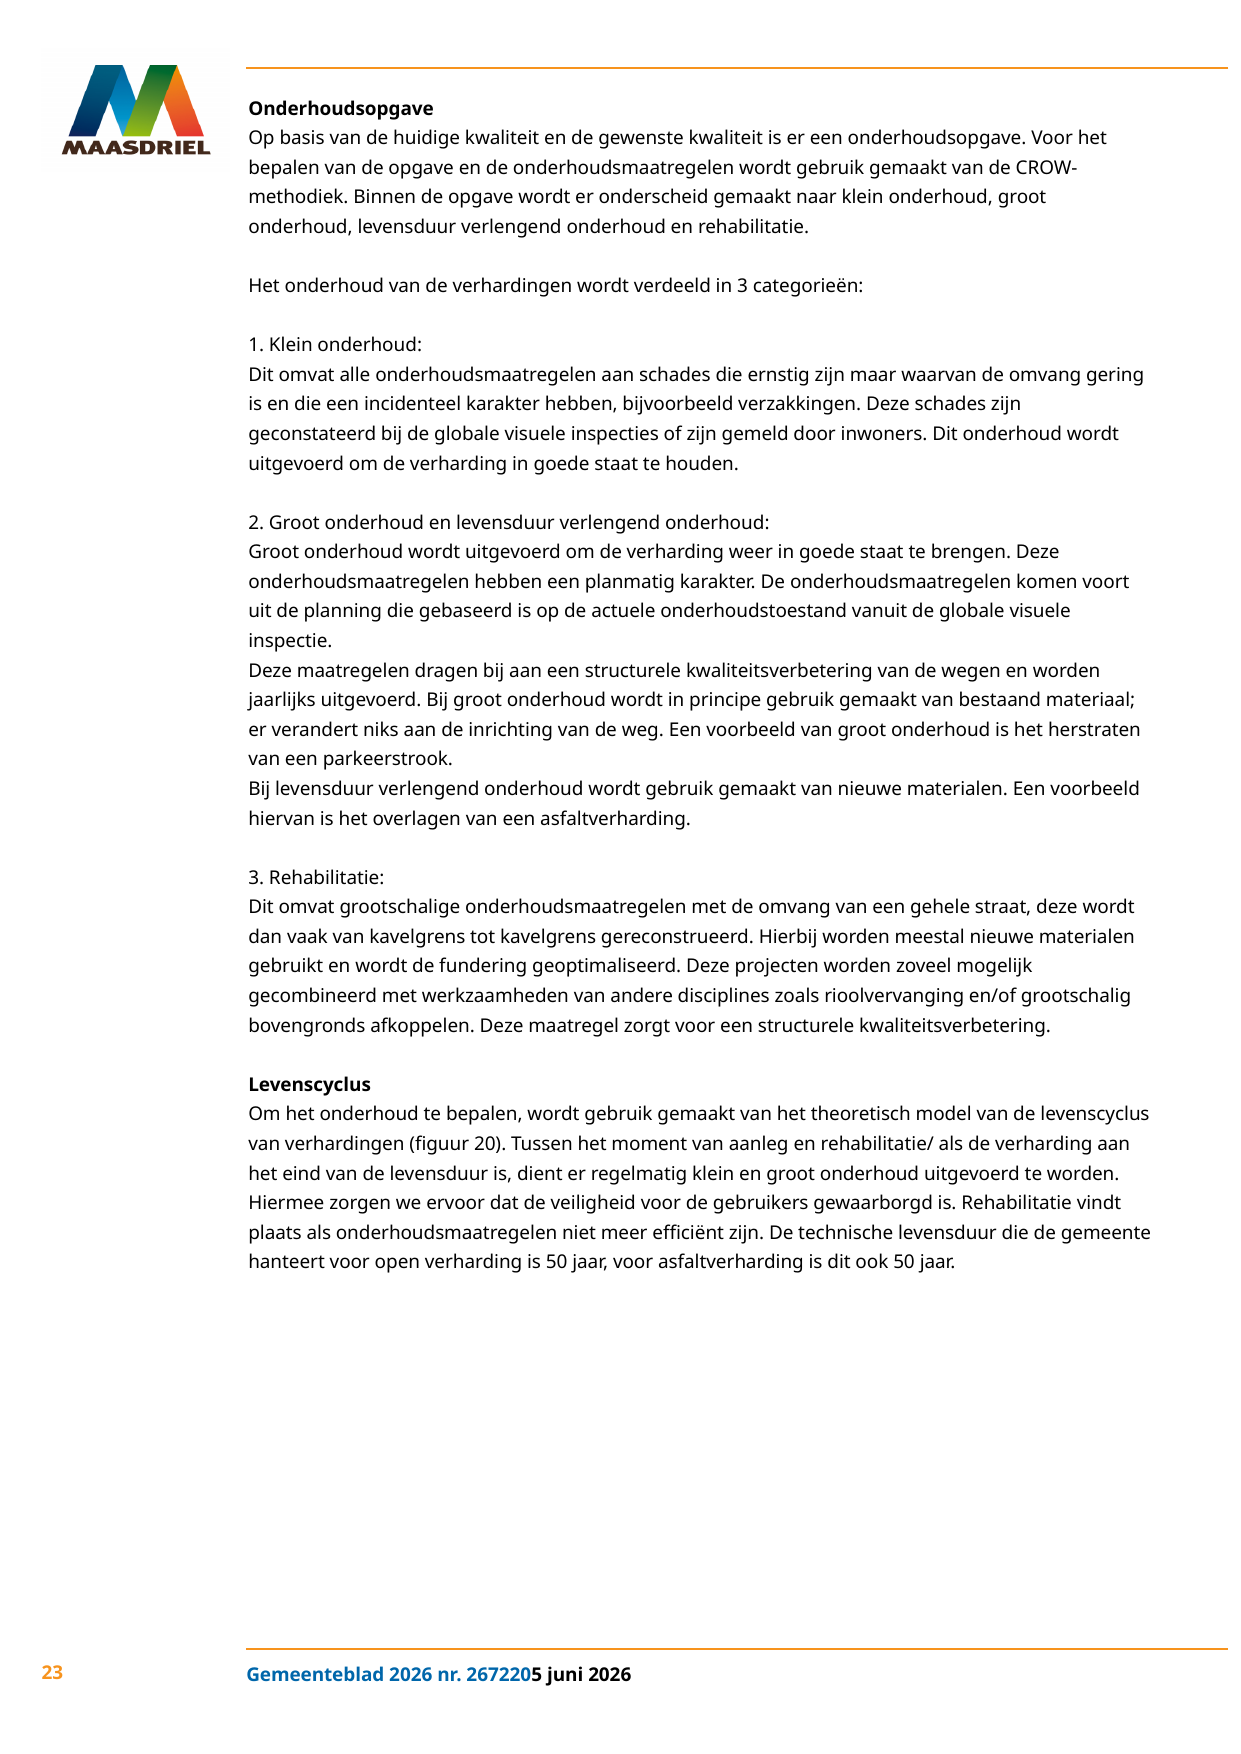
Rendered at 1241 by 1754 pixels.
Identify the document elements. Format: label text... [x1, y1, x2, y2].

text Groot onderhoud wordt uitgevoerd om de verharding weer in goede staat te brengen. Deze onderhoudsmaatregelen hebben een planmatig karakter. De onderhoudsmaatregelen komen voort uit de planning die gebaseerd is op de actuele onderhoudstoestand vanuit de globale visuele inspectie. [248, 538, 1152, 653]
text Op basis van de huidige kwaliteit en de gewenste kwaliteit is er een onderhoudsopgave. Voor het bepalen van de opgave en de onderhoudsmaatregelen wordt gebruik gemaakt van de CROW-methodiek. Binnen de opgave wordt er onderscheid gemaakt naar klein onderhoud, groot onderhoud, levensduur verlengend onderhoud en rehabilitatie. [248, 124, 1152, 239]
text Levenscyclus [248, 1071, 1152, 1097]
text Dit omvat alle onderhoudsmaatregelen aan schades die ernstig zijn maar waarvan de omvang gering is en die een incidenteel karakter hebben, bijvoorbeeld verzakkingen. Deze schades zijn geconstateerd bij de globale visuele inspecties of zijn gemeld door inwoners. Dit onderhoud wordt uitgevoerd om de verharding in goede staat te houden. [248, 361, 1152, 476]
text 2. Groot onderhoud en levensduur verlengend onderhoud: [248, 509, 1152, 535]
picture [41, 47, 231, 172]
text Het onderhoud van de verhardingen wordt verdeeld in 3 categorieën: [248, 272, 1152, 298]
text Onderhoudsopgave [248, 95, 1152, 121]
text 3. Rehabilitatie: [248, 864, 1152, 890]
text Bij levensduur verlengend onderhoud wordt gebruik gemaakt van nieuwe materialen. Een voorbeeld hiervan is het overlagen van een asfaltverharding. [248, 775, 1152, 831]
text Om het onderhoud te bepalen, wordt gebruik gemaakt van het theoretisch model van de levenscyclus van verhardingen (figuur 20). Tussen het moment van aanleg en rehabilitatie/ als de verharding aan het eind van de levensduur is, dient er regelmatig klein en groot onderhoud uitgevoerd te worden. Hiermee zorgen we ervoor dat de veiligheid voor de gebruikers gewaarborgd is. Rehabilitatie vindt plaats als onderhoudsmaatregelen niet meer efficiënt zijn. De technische levensduur die de gemeente hanteert voor open verharding is 50 jaar, voor asfaltverharding is dit ook 50 jaar. [248, 1101, 1152, 1274]
text 1. Klein onderhoud: [248, 331, 1152, 357]
text Dit omvat grootschalige onderhoudsmaatregelen met de omvang van een gehele straat, deze wordt dan vaak van kavelgrens tot kavelgrens gereconstrueerd. Hierbij worden meestal nieuwe materialen gebruikt en wordt de fundering geoptimaliseerd. Deze projecten worden zoveel mogelijk gecombineerd met werkzaamheden van andere disciplines zoals rioolvervanging en/of grootschalig bovengronds afkoppelen. Deze maatregel zorgt voor een structurele kwaliteitsverbetering. [248, 893, 1152, 1038]
text Deze maatregelen dragen bij aan een structurele kwaliteitsverbetering van de wegen en worden jaarlijks uitgevoerd. Bij groot onderhoud wordt in principe gebruik gemaakt van bestaand materiaal; er verandert niks aan de inrichting van de weg. Een voorbeeld van groot onderhoud is het herstraten van een parkeerstrook. [248, 657, 1152, 771]
